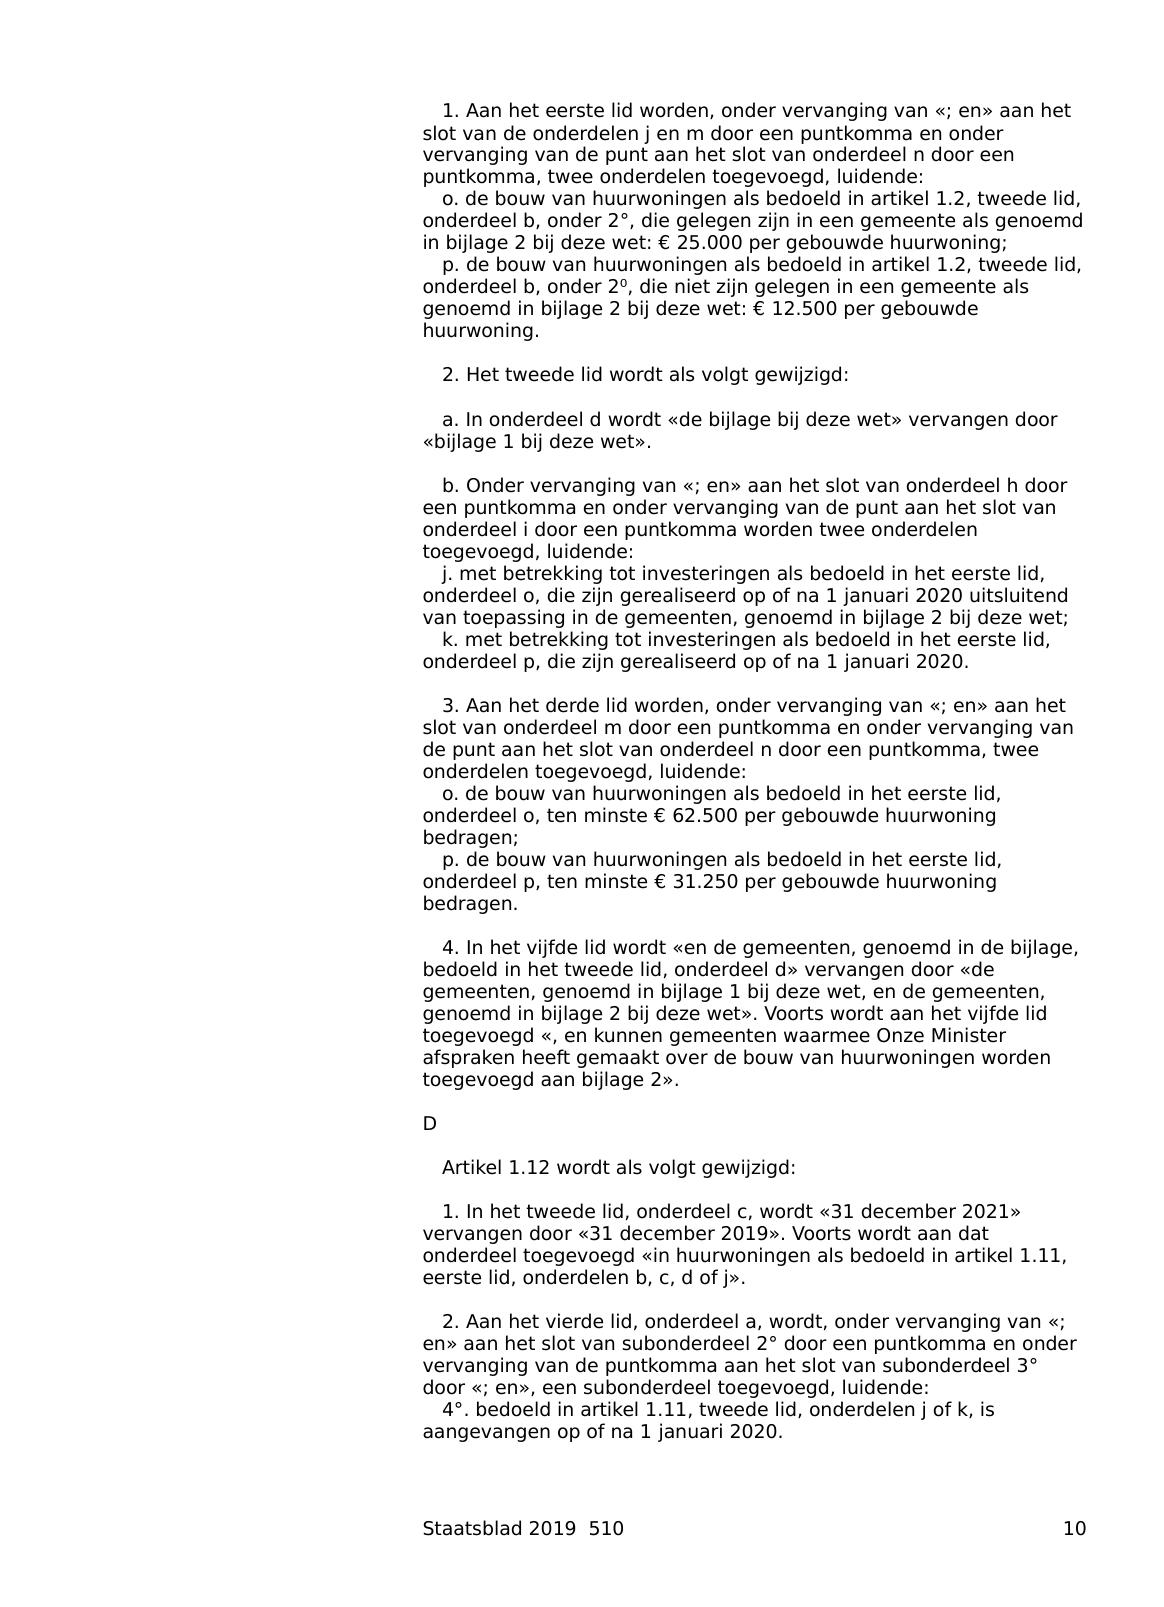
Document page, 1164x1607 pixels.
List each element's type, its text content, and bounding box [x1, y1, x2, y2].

text 4°. bedoeld in artikel 1.11, tweede lid, onderdelen j of k, is aangevangen op of na 1 januari 2020. [422, 1399, 1087, 1443]
text 1. In het tweede lid, onderdeel c, wordt «31 december 2021» vervangen door «31 december 2019». Voorts wordt aan dat onderdeel toegevoegd «in huurwoningen als bedoeld in artikel 1.11, eerste lid, onderdelen b, c, d of j». [422, 1201, 1087, 1289]
text k. met betrekking tot investeringen als bedoeld in het eerste lid, onderdeel p, die zijn gerealiseerd op of na 1 januari 2020. [422, 628, 1087, 672]
text Artikel 1.12 wordt als volgt gewijzigd: [422, 1157, 1087, 1179]
text 1. Aan het eerste lid worden, onder vervanging van «; en» aan het slot van de onderdelen j en m door een puntkomma en onder vervanging van de punt aan het slot van onderdeel n door een puntkomma, twee onderdelen toegevoegd, luidende: [422, 100, 1087, 188]
text p. de bouw van huurwoningen als bedoeld in het eerste lid, onderdeel p, ten minste € 31.250 per gebouwde huurwoning bedragen. [422, 848, 1087, 914]
text 2. Aan het vierde lid, onderdeel a, wordt, onder vervanging van «; en» aan het slot van subonderdeel 2° door een puntkomma en onder vervanging van de puntkomma aan het slot van subonderdeel 3° door «; en», een subonderdeel toegevoegd, luidende: [422, 1311, 1087, 1399]
text j. met betrekking tot investeringen als bedoeld in het eerste lid, onderdeel o, die zijn gerealiseerd op of na 1 januari 2020 uitsluitend van toepassing in de gemeenten, genoemd in bijlage 2 bij deze wet; [422, 563, 1087, 628]
text b. Onder vervanging van «; en» aan het slot van onderdeel h door een puntkomma en onder vervanging van de punt aan het slot van onderdeel i door een puntkomma worden twee onderdelen toegevoegd, luidende: [422, 475, 1087, 563]
text o. de bouw van huurwoningen als bedoeld in het eerste lid, onderdeel o, ten minste € 62.500 per gebouwde huurwoning bedragen; [422, 783, 1087, 848]
text 3. Aan het derde lid worden, onder vervanging van «; en» aan het slot van onderdeel m door een puntkomma en onder vervanging van de punt aan het slot van onderdeel n door een puntkomma, twee onderdelen toegevoegd, luidende: [422, 695, 1087, 783]
text o. de bouw van huurwoningen als bedoeld in artikel 1.2, tweede lid, onderdeel b, onder 2°, die gelegen zijn in een gemeente als genoemd in bijlage 2 bij deze wet: € 25.000 per gebouwde huurwoning; [422, 188, 1087, 254]
text 4. In het vijfde lid wordt «en de gemeenten, genoemd in de bijlage, bedoeld in het tweede lid, onderdeel d» vervangen door «de gemeenten, genoemd in bijlage 1 bij deze wet, en de gemeenten, genoemd in bijlage 2 bij deze wet». Voorts wordt aan het vijfde lid toegevoegd «, en kunnen gemeenten waarmee Onze Minister afspraken heeft gemaakt over de bouw van huurwoningen worden toegevoegd aan bijlage 2». [422, 937, 1087, 1091]
text p. de bouw van huurwoningen als bedoeld in artikel 1.2, tweede lid, onderdeel b, onder 2⁰, die niet zijn gelegen in een gemeente als genoemd in bijlage 2 bij deze wet: € 12.500 per gebouwde huurwoning. [422, 254, 1087, 342]
text a. In onderdeel d wordt «de bijlage bij deze wet» vervangen door «bijlage 1 bij deze wet». [422, 408, 1087, 452]
text D [422, 1113, 1087, 1135]
text 2. Het tweede lid wordt als volgt gewijzigd: [422, 364, 1087, 386]
